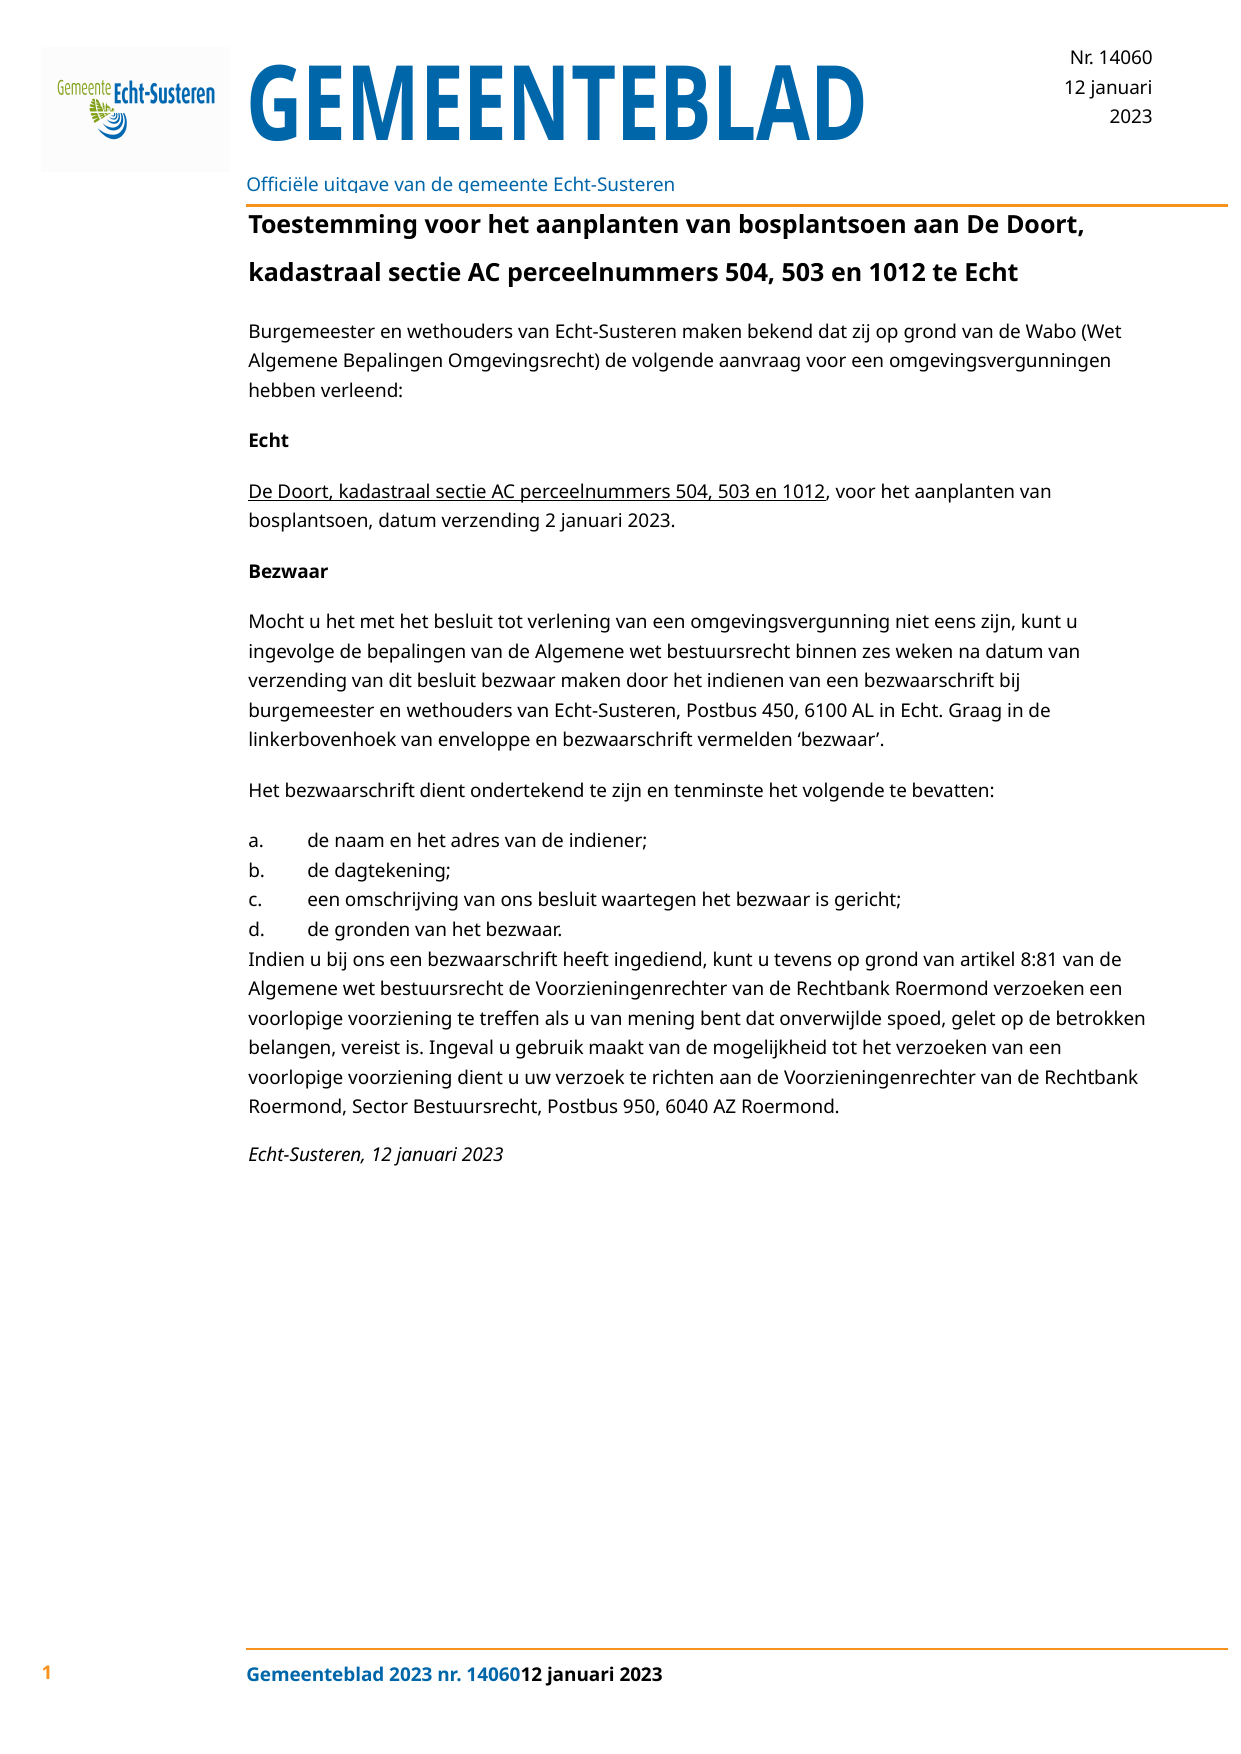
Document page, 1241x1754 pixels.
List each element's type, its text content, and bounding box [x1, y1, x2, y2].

list een omschrijving van ons besluit waartegen het bezwaar is gericht; [248, 887, 1152, 912]
text Burgemeester en wethouders van Echt-Susteren maken bekend dat zij op grond van de Wabo (Wet Algemene Bepalingen Omgevingsrecht) de volgende aanvraag voor een omgevingsvergunningen hebben verleend: [248, 318, 1152, 403]
list de dagtekening; [248, 857, 1152, 883]
text Mocht u het met het besluit tot verlening van een omgevingsvergunning niet eens zijn, kunt u ingevolge de bepalingen van de Algemene wet bestuursrecht binnen zes weken na datum van verzending van dit besluit bezwaar maken door het indienen van een bezwaarschrift bij burgemeester en wethouders van Echt-Susteren, Postbus 450, 6100 AL in Echt. Graag in de linkerbovenhoek van enveloppe en bezwaarschrift vermelden ‘bezwaar’. [248, 608, 1152, 752]
text Echt-Susteren, 12 januari 2023 [248, 1142, 1152, 1167]
text Echt [248, 427, 1152, 453]
list de naam en het adres van de indiener; [248, 827, 1152, 853]
text De Doort, kadastraal sectie AC perceelnummers 504, 503 en 1012, voor het aanplanten van bosplantsoen, datum verzending 2 januari 2023. [248, 478, 1152, 533]
text Het bezwaarschrift dient ondertekend te zijn en tenminste het volgende te bevatten: [248, 777, 1152, 803]
list de gronden van het bezwaar. [248, 916, 1152, 942]
text Bezwaar [248, 558, 1152, 584]
picture [41, 47, 231, 172]
text Indien u bij ons een bezwaarschrift heeft ingediend, kunt u tevens op grond van artikel 8:81 van de Algemene wet bestuursrecht de Voorzieningenrechter van de Rechtbank Roermond verzoeken een voorlopige voorziening te treffen als u van mening bent dat onverwijlde spoed, gelet op de betrokken belangen, vereist is. Ingeval u gebruik maakt van de mogelijkheid tot het verzoeken van een voorlopige voorziening dient u uw verzoek te richten aan de Voorzieningenrechter van de Rechtbank Roermond, Sector Bestuursrecht, Postbus 950, 6040 AZ Roermond. [248, 946, 1152, 1119]
text Toestemming voor het aanplanten van bosplantsoen aan De Doort, kadastraal sectie AC perceelnummers 504, 503 en 1012 te Echt [248, 207, 1152, 288]
